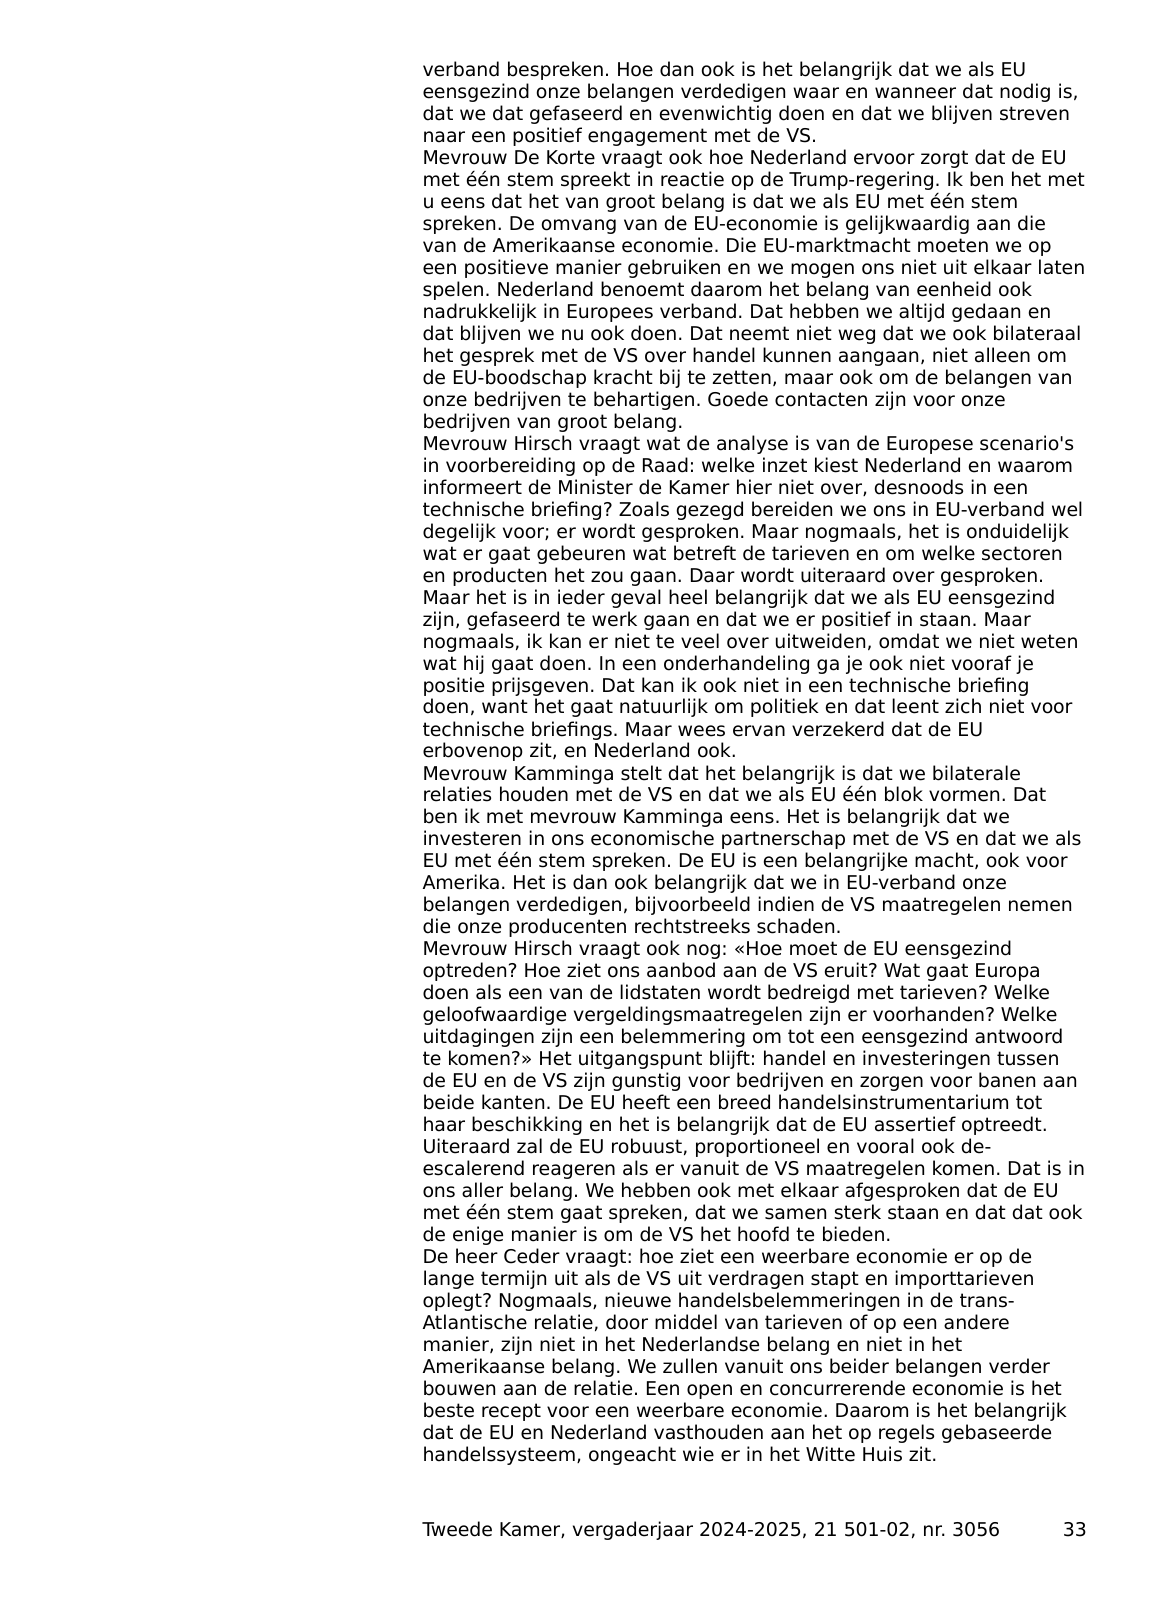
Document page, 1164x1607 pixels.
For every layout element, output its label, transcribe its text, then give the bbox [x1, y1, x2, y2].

text De heer Ceder vraagt: hoe ziet een weerbare economie er op de lange termijn uit als de VS uit verdragen stapt en importtarieven oplegt? Nogmaals, nieuwe handelsbelemmeringen in de trans-Atlantische relatie, door middel van tarieven of op een andere manier, zijn niet in het Nederlandse belang en niet in het Amerikaanse belang. We zullen vanuit ons beider belangen verder bouwen aan de relatie. Een open en concurrerende economie is het beste recept voor een weerbare economie. Daarom is het belangrijk dat de EU en Nederland vasthouden aan het op regels gebaseerde handelssysteem, ongeacht wie er in het Witte Huis zit. [422, 1246, 1087, 1466]
text verband bespreken. Hoe dan ook is het belangrijk dat we als EU eensgezind onze belangen verdedigen waar en wanneer dat nodig is, dat we dat gefaseerd en evenwichtig doen en dat we blijven streven naar een positief engagement met de VS. [422, 59, 1087, 147]
text Mevrouw Hirsch vraagt ook nog: «Hoe moet de EU eensgezind optreden? Hoe ziet ons aanbod aan de VS eruit? Wat gaat Europa doen als een van de lidstaten wordt bedreigd met tarieven? Welke geloofwaardige vergeldingsmaatregelen zijn er voorhanden? Welke uitdagingen zijn een belemmering om tot een eensgezind antwoord te komen?» Het uitgangspunt blijft: handel en investeringen tussen de EU en de VS zijn gunstig voor bedrijven en zorgen voor banen aan beide kanten. De EU heeft een breed handelsinstrumentarium tot haar beschikking en het is belangrijk dat de EU assertief optreedt. Uiteraard zal de EU robuust, proportioneel en vooral ook de-escalerend reageren als er vanuit de VS maatregelen komen. Dat is in ons aller belang. We hebben ook met elkaar afgesproken dat de EU met één stem gaat spreken, dat we samen sterk staan en dat dat ook de enige manier is om de VS het hoofd te bieden. [422, 938, 1087, 1246]
text Mevrouw De Korte vraagt ook hoe Nederland ervoor zorgt dat de EU met één stem spreekt in reactie op de Trump-regering. Ik ben het met u eens dat het van groot belang is dat we als EU met één stem spreken. De omvang van de EU-economie is gelijkwaardig aan die van de Amerikaanse economie. Die EU-marktmacht moeten we op een positieve manier gebruiken en we mogen ons niet uit elkaar laten spelen. Nederland benoemt daarom het belang van eenheid ook nadrukkelijk in Europees verband. Dat hebben we altijd gedaan en dat blijven we nu ook doen. Dat neemt niet weg dat we ook bilateraal het gesprek met de VS over handel kunnen aangaan, niet alleen om de EU-boodschap kracht bij te zetten, maar ook om de belangen van onze bedrijven te behartigen. Goede contacten zijn voor onze bedrijven van groot belang. [422, 147, 1087, 433]
text Mevrouw Hirsch vraagt wat de analyse is van de Europese scenario's in voorbereiding op de Raad: welke inzet kiest Nederland en waarom informeert de Minister de Kamer hier niet over, desnoods in een technische briefing? Zoals gezegd bereiden we ons in EU-verband wel degelijk voor; er wordt gesproken. Maar nogmaals, het is onduidelijk wat er gaat gebeuren wat betreft de tarieven en om welke sectoren en producten het zou gaan. Daar wordt uiteraard over gesproken. Maar het is in ieder geval heel belangrijk dat we als EU eensgezind zijn, gefaseerd te werk gaan en dat we er positief in staan. Maar nogmaals, ik kan er niet te veel over uitweiden, omdat we niet weten wat hij gaat doen. In een onderhandeling ga je ook niet vooraf je positie prijsgeven. Dat kan ik ook niet in een technische briefing doen, want het gaat natuurlijk om politiek en dat leent zich niet voor technische briefings. Maar wees ervan verzekerd dat de EU erbovenop zit, en Nederland ook. [422, 433, 1087, 762]
text Mevrouw Kamminga stelt dat het belangrijk is dat we bilaterale relaties houden met de VS en dat we als EU één blok vormen. Dat ben ik met mevrouw Kamminga eens. Het is belangrijk dat we investeren in ons economische partnerschap met de VS en dat we als EU met één stem spreken. De EU is een belangrijke macht, ook voor Amerika. Het is dan ook belangrijk dat we in EU-verband onze belangen verdedigen, bijvoorbeeld indien de VS maatregelen nemen die onze producenten rechtstreeks schaden. [422, 762, 1087, 938]
